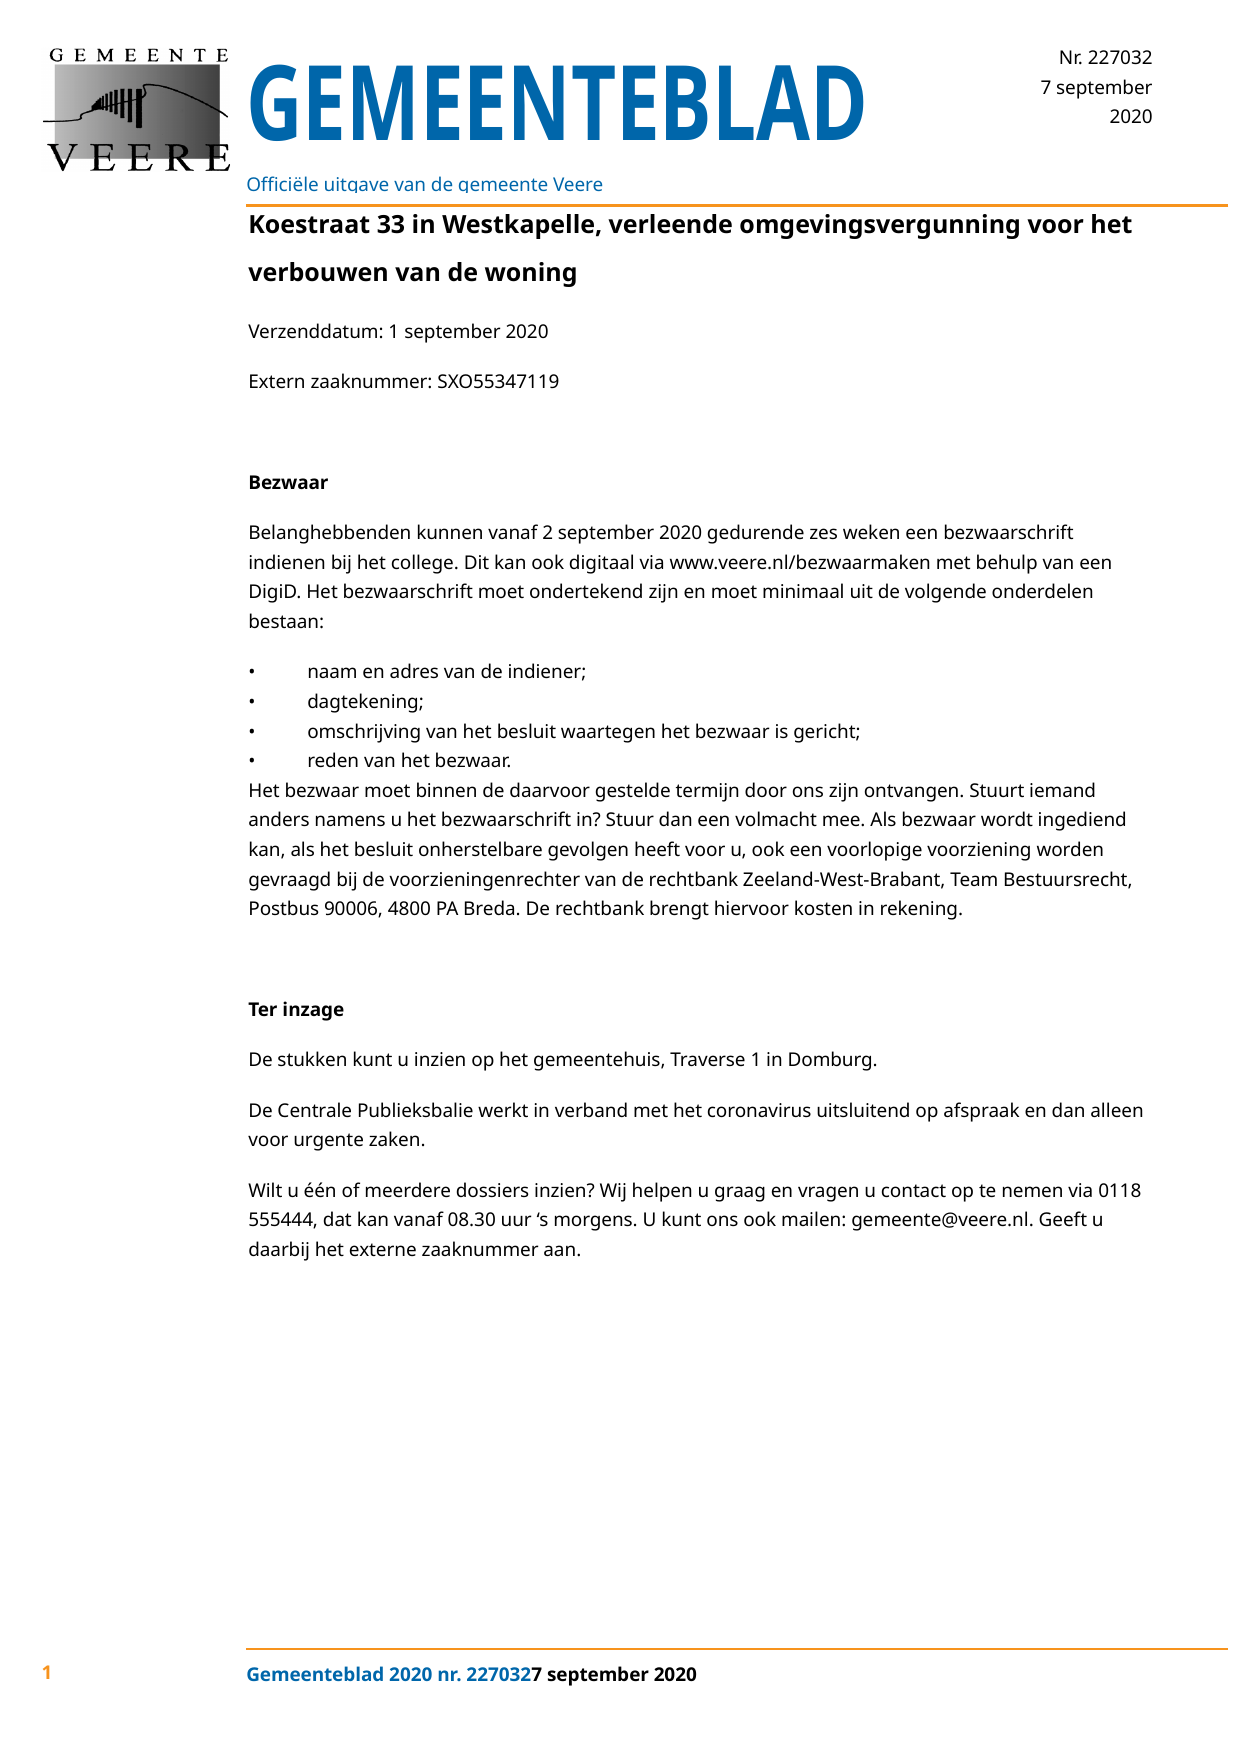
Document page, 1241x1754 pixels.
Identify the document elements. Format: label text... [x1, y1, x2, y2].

text Het bezwaar moet binnen de daarvoor gestelde termijn door ons zijn ontvangen. Stuurt iemand anders namens u het bezwaarschrift in? Stuur dan een volmacht mee. Als bezwaar wordt ingediend kan, als het besluit onherstelbare gevolgen heeft voor u, ook een voorlopige voorziening worden gevraagd bij de voorzieningenrechter van de rechtbank Zeeland-West-Brabant, Team Bestuursrecht, Postbus 90006, 4800 PA Breda. De rechtbank brengt hiervoor kosten in rekening. [248, 777, 1152, 921]
text Belanghebbenden kunnen vanaf 2 september 2020 gedurende zes weken een bezwaarschrift indienen bij het college. Dit kan ook digitaal via www.veere.nl/bezwaarmaken met behulp van een DigiD. Het bezwaarschrift moet ondertekend zijn en moet minimaal uit de volgende onderdelen bestaan: [248, 519, 1152, 634]
list naam en adres van de indiener; [248, 659, 1152, 684]
text Wilt u één of meerdere dossiers inzien? Wij helpen u graag en vragen u contact op te nemen via 0118 555444, dat kan vanaf 08.30 uur ‘s morgens. U kunt ons ook mailen: gemeente@veere.nl. Geeft u daarbij het externe zaaknummer aan. [248, 1177, 1152, 1262]
text Verzenddatum: 1 september 2020 [248, 318, 1152, 344]
list dagtekening; [248, 688, 1152, 714]
text Ter inzage [248, 996, 1152, 1022]
list reden van het bezwaar. [248, 747, 1152, 773]
text De stukken kunt u inzien op het gemeentehuis, Traverse 1 in Domburg. [248, 1047, 1152, 1072]
list omschrijving van het besluit waartegen het bezwaar is gericht; [248, 718, 1152, 744]
text Extern zaaknummer: SXO55347119 [248, 368, 1152, 394]
text De Centrale Publieksbalie werkt in verband met het coronavirus uitsluitend op afspraak en dan alleen voor urgente zaken. [248, 1097, 1152, 1152]
picture [41, 47, 231, 172]
text Koestraat 33 in Westkapelle, verleende omgevingsvergunning voor het verbouwen van de woning [248, 207, 1152, 288]
text Bezwaar [248, 469, 1152, 495]
